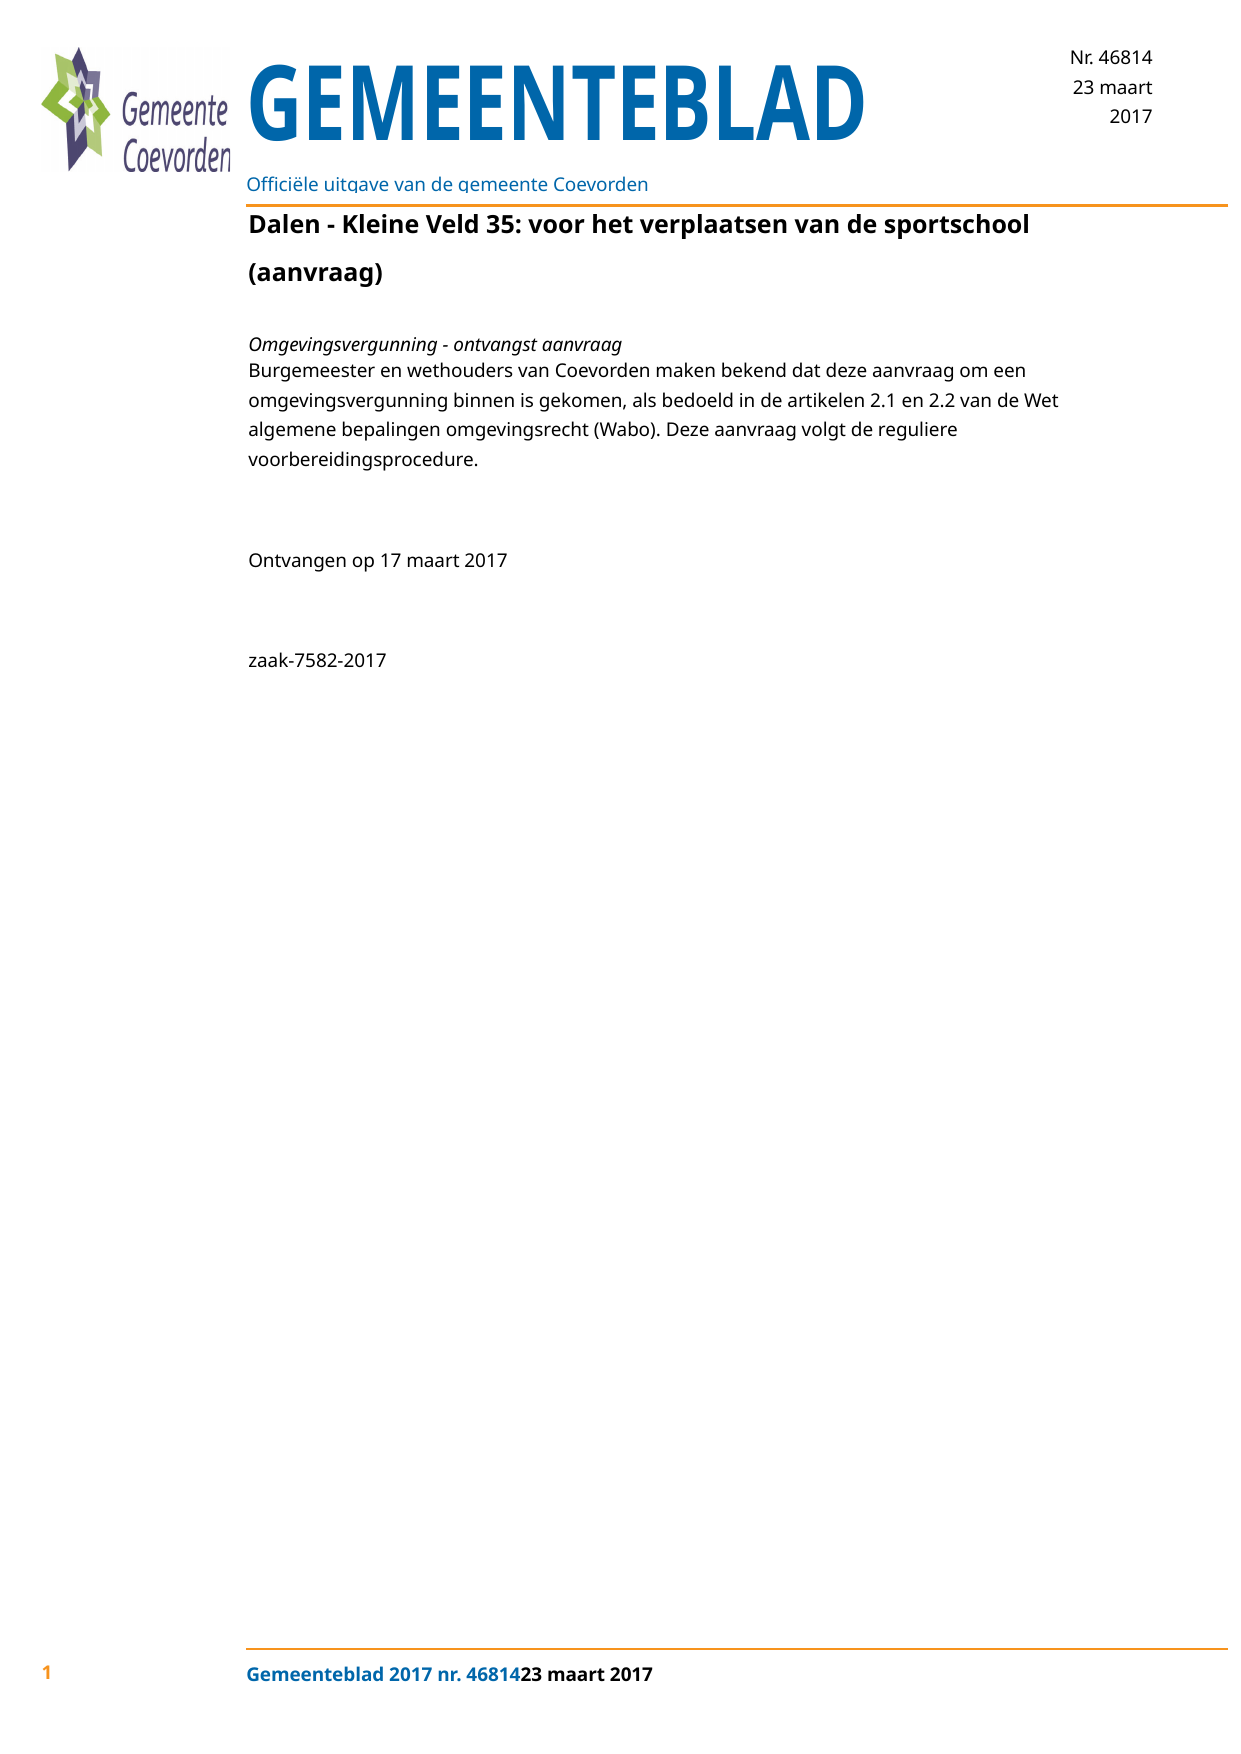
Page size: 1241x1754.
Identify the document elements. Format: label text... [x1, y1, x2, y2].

text Ontvangen op 17 maart 2017 [248, 547, 1152, 572]
text Dalen - Kleine Veld 35: voor het verplaatsen van de sportschool (aanvraag) [248, 207, 1152, 288]
picture [41, 47, 231, 172]
text Burgemeester en wethouders van Coevorden maken bekend dat deze aanvraag om een omgevingsvergunning binnen is gekomen, als bedoeld in de artikelen 2.1 en 2.2 van de Wet algemene bepalingen omgevingsrecht (Wabo). Deze aanvraag volgt de reguliere voorbereidingsprocedure. [248, 357, 1152, 472]
text zaak-7582-2017 [248, 648, 1152, 673]
text Omgevingsvergunning - ontvangst aanvraag [248, 331, 1152, 357]
